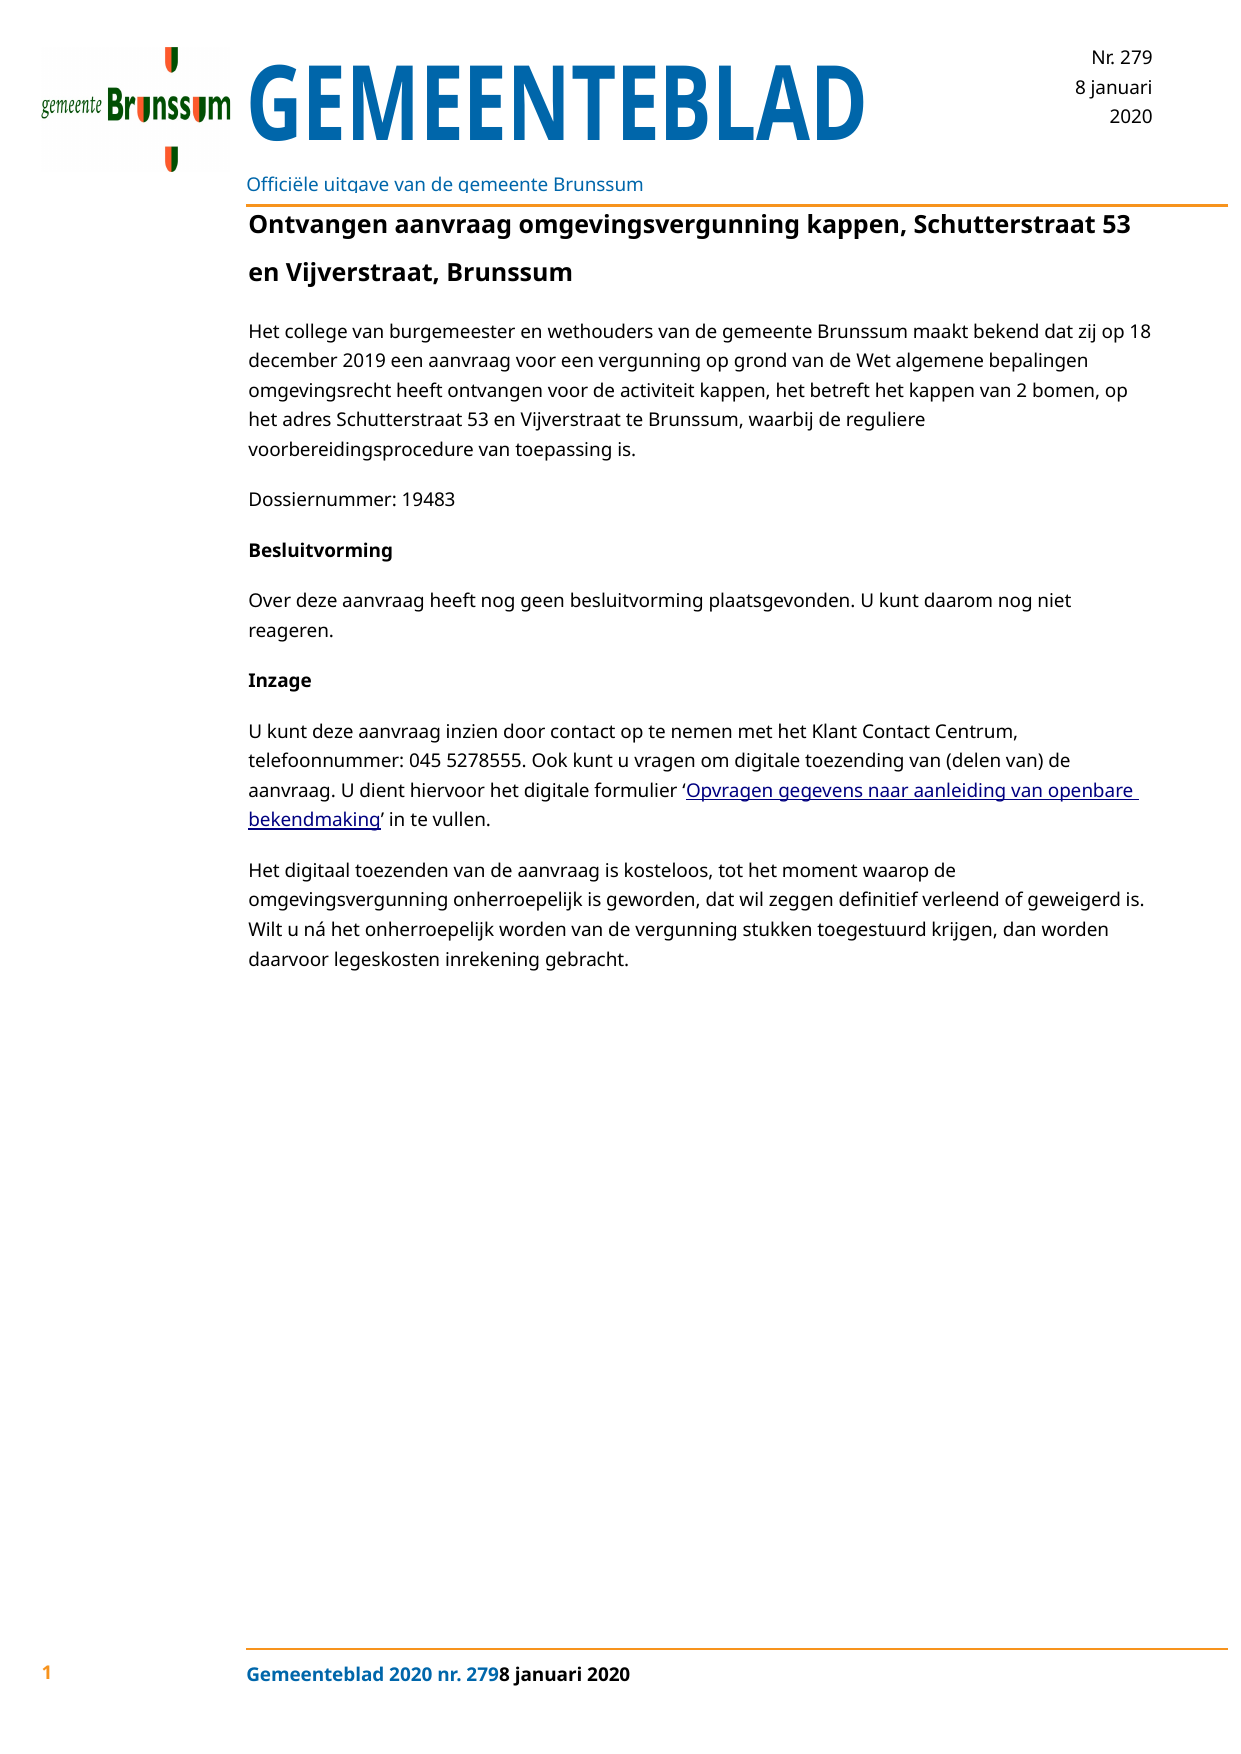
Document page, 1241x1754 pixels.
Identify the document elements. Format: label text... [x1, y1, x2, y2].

text Inzage [248, 667, 1152, 693]
picture [41, 47, 231, 172]
text Besluitvorming [248, 537, 1152, 563]
text Het college van burgemeester en wethouders van de gemeente Brunssum maakt bekend dat zij op 18 december 2019 een aanvraag voor een vergunning op grond van de Wet algemene bepalingen omgevingsrecht heeft ontvangen voor de activiteit kappen, het betreft het kappen van 2 bomen, op het adres Schutterstraat 53 en Vijverstraat te Brunssum, waarbij de reguliere voorbereidingsprocedure van toepassing is. [248, 318, 1152, 462]
text Over deze aanvraag heeft nog geen besluitvorming plaatsgevonden. U kunt daarom nog niet reageren. [248, 587, 1152, 643]
text Dossiernummer: 19483 [248, 487, 1152, 512]
text Ontvangen aanvraag omgevingsvergunning kappen, Schutterstraat 53 en Vijverstraat, Brunssum [248, 207, 1152, 288]
text U kunt deze aanvraag inzien door contact op te nemen met het Klant Contact Centrum, telefoonnummer: 045 5278555. Ook kunt u vragen om digitale toezending van (delen van) de aanvraag. U dient hiervoor het digitale formulier ‘Opvragen gegevens naar aanleiding van openbare bekendmaking’ in te vullen. [248, 718, 1152, 832]
text Het digitaal toezenden van de aanvraag is kosteloos, tot het moment waarop de omgevingsvergunning onherroepelijk is geworden, dat wil zeggen definitief verleend of geweigerd is. Wilt u ná het onherroepelijk worden van de vergunning stukken toegestuurd krijgen, dan worden daarvoor legeskosten inrekening gebracht. [248, 857, 1152, 972]
